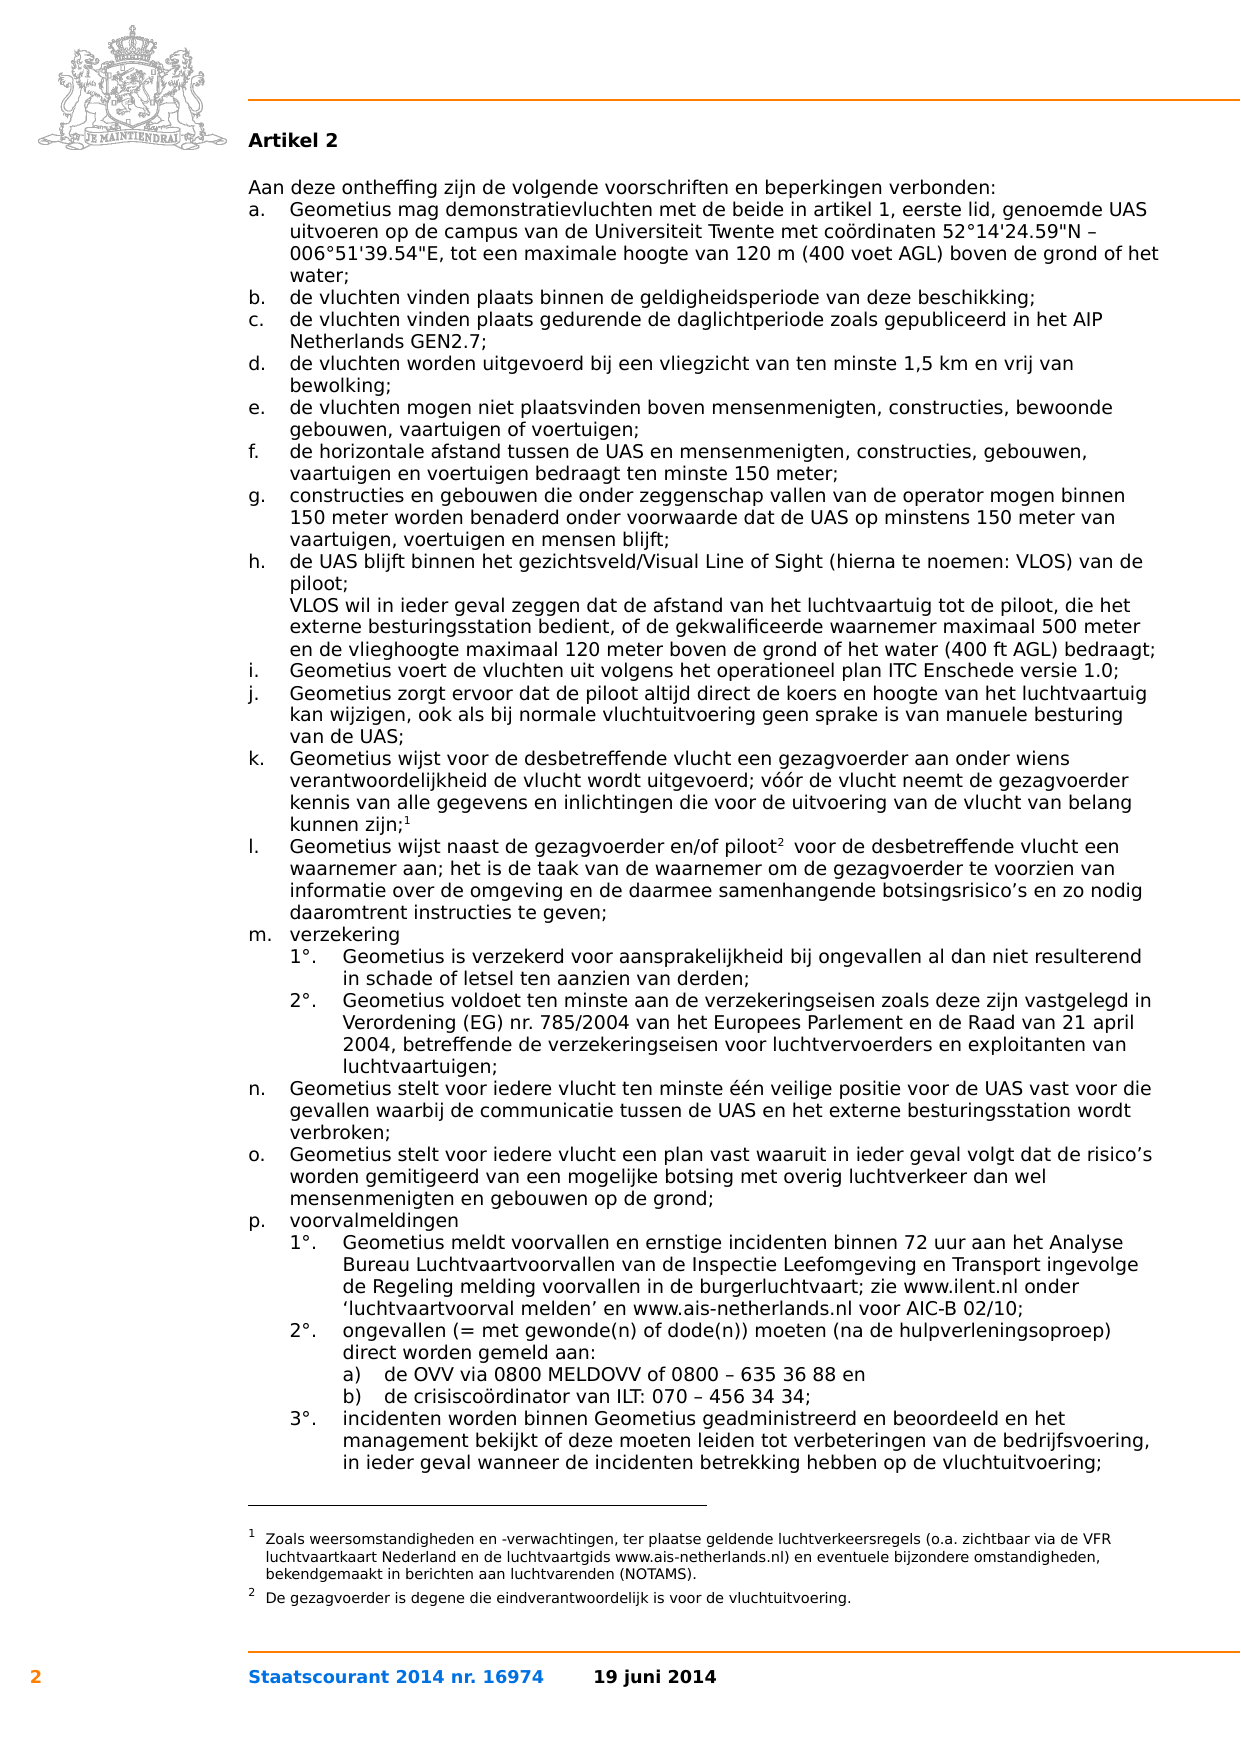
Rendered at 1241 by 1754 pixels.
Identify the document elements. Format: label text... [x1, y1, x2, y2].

text p. voorvalmeldingen [248, 1210, 1163, 1232]
text 1°. Geometius meldt voorvallen en ernstige incidenten binnen 72 uur aan het Analyse Bureau Luchtvaartvoorvallen van de Inspectie Leefomgeving en Transport ingevolge de Regeling melding voorvallen in de burgerluchtvaart; zie www.ilent.nl onder ‘luchtvaartvoorval melden’ en www.ais-netherlands.nl voor AIC-B 02/10; [289, 1232, 1163, 1320]
text 3°. incidenten worden binnen Geometius geadministreerd en beoordeeld en het management bekijkt of deze moeten leiden tot verbeteringen van de bedrijfsvoering, in ieder geval wanneer de incidenten betrekking hebben op de vluchtuitvoering; [289, 1408, 1163, 1474]
picture [38, 25, 227, 150]
text o. Geometius stelt voor iedere vlucht een plan vast waaruit in ieder geval volgt dat de risico’s worden gemitigeerd van een mogelijke botsing met overig luchtverkeer dan wel mensenmenigten en gebouwen op de grond; [248, 1144, 1163, 1210]
text a) de OVV via 0800 MELDOVV of 0800 – 635 36 88 en [342, 1364, 1163, 1386]
text l. Geometius wijst naast de gezagvoerder en/of piloot voor de desbetreffende vlucht een waarnemer aan; het is de taak van de waarnemer om de gezagvoerder te voorzien van informatie over de omgeving en de daarmee samenhangende botsingsrisico’s en zo nodig daaromtrent instructies te geven; [248, 836, 1163, 924]
text a. Geometius mag demonstratievluchten met de beide in artikel 1, eerste lid, genoemde UAS uitvoeren op de campus van de Universiteit Twente met coördinaten 52°14'24.59"N – 006°51'39.54"E, tot een maximale hoogte van 120 m (400 voet AGL) boven de grond of het water; [248, 199, 1163, 287]
text k. Geometius wijst voor de desbetreffende vlucht een gezagvoerder aan onder wiens verantwoordelijkheid de vlucht wordt uitgevoerd; vóór de vlucht neemt de gezagvoerder kennis van alle gegevens en inlichtingen die voor de uitvoering van de vlucht van belang kunnen zijn; [248, 748, 1163, 836]
text d. de vluchten worden uitgevoerd bij een vliegzicht van ten minste 1,5 km en vrij van bewolking; [248, 353, 1163, 397]
text De gezagvoerder is degene die eindverantwoordelijk is voor de vluchtuitvoering. [248, 1586, 1163, 1608]
text c. de vluchten vinden plaats gedurende de daglichtperiode zoals gepubliceerd in het AIP Netherlands GEN2.7; [248, 309, 1163, 353]
text 1°. Geometius is verzekerd voor aansprakelijkheid bij ongevallen al dan niet resulterend in schade of letsel ten aanzien van derden; [289, 946, 1163, 990]
text e. de vluchten mogen niet plaatsvinden boven mensenmenigten, constructies, bewoonde gebouwen, vaartuigen of voertuigen; [248, 397, 1163, 441]
text VLOS wil in ieder geval zeggen dat de afstand van het luchtvaartuig tot de piloot, die het externe besturingsstation bedient, of de gekwalificeerde waarnemer maximaal 500 meter en de vlieghoogte maximaal 120 meter boven de grond of het water (400 ft AGL) bedraagt; [289, 594, 1163, 660]
text b) de crisiscoördinator van ILT: 070 – 456 34 34; [342, 1386, 1163, 1408]
text f. de horizontale afstand tussen de UAS en mensenmenigten, constructies, gebouwen, vaartuigen en voertuigen bedraagt ten minste 150 meter; [248, 441, 1163, 484]
text b. de vluchten vinden plaats binnen de geldigheidsperiode van deze beschikking; [248, 287, 1163, 309]
text Aan deze ontheffing zijn de volgende voorschriften en beperkingen verbonden: [248, 177, 1163, 199]
text 2°. Geometius voldoet ten minste aan de verzekeringseisen zoals deze zijn vastgelegd in Verordening (EG) nr. 785/2004 van het Europees Parlement en de Raad van 21 april 2004, betreffende de verzekeringseisen voor luchtvervoerders en exploitanten van luchtvaartuigen; [289, 990, 1163, 1078]
text g. constructies en gebouwen die onder zeggenschap vallen van de operator mogen binnen 150 meter worden benaderd onder voorwaarde dat de UAS op minstens 150 meter van vaartuigen, voertuigen en mensen blijft; [248, 484, 1163, 551]
subtitle Artikel 2 [248, 130, 1163, 152]
text i. Geometius voert de vluchten uit volgens het operationeel plan ITC Enschede versie 1.0; [248, 660, 1163, 682]
text n. Geometius stelt voor iedere vlucht ten minste één veilige positie voor de UAS vast voor die gevallen waarbij de communicatie tussen de UAS en het externe besturingsstation wordt verbroken; [248, 1078, 1163, 1144]
text Zoals weersomstandigheden en -verwachtingen, ter plaatse geldende luchtverkeersregels (o.a. zichtbaar via de VFR luchtvaartkaart Nederland en de luchtvaartgids www.ais-netherlands.nl) en eventuele bijzondere omstandigheden, bekendgemaakt in berichten aan luchtvarenden (NOTAMS). [248, 1527, 1163, 1583]
text m. verzekering [248, 924, 1163, 946]
text j. Geometius zorgt ervoor dat de piloot altijd direct de koers en hoogte van het luchtvaartuig kan wijzigen, ook als bij normale vluchtuitvoering geen sprake is van manuele besturing van de UAS; [248, 682, 1163, 748]
text h. de UAS blijft binnen het gezichtsveld/Visual Line of Sight (hierna te noemen: VLOS) van de piloot; [248, 551, 1163, 594]
text 2°. ongevallen (= met gewonde(n) of dode(n)) moeten (na de hulpverleningsoproep) direct worden gemeld aan: [289, 1320, 1163, 1364]
